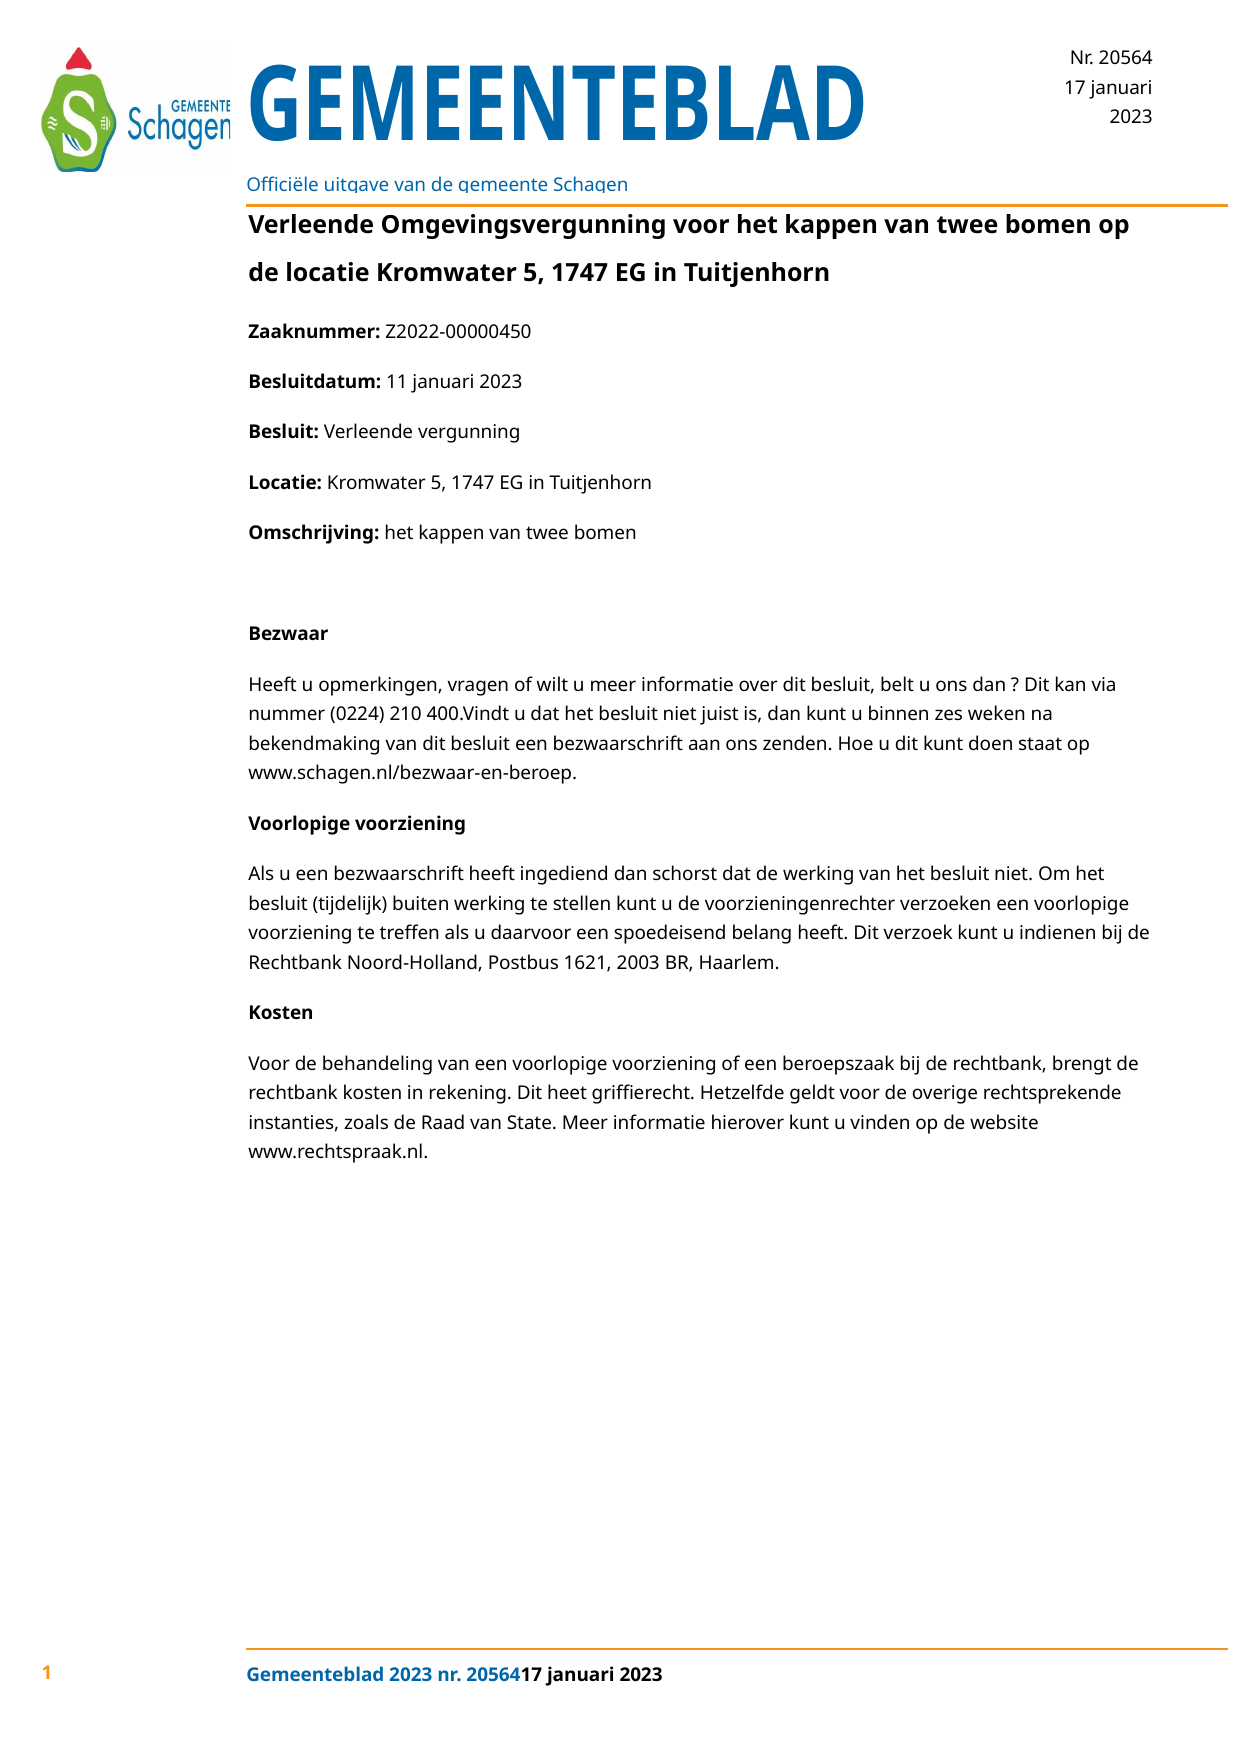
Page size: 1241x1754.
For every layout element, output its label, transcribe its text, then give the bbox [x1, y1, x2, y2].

text Zaaknummer: Z2022-00000450 [248, 318, 1152, 344]
text Besluitdatum: 11 januari 2023 [248, 368, 1152, 394]
text Bezwaar [248, 620, 1152, 646]
text Als u een bezwaarschrift heeft ingediend dan schorst dat de werking van het besluit niet. Om het besluit (tijdelijk) buiten werking te stellen kunt u de voorzieningenrechter verzoeken een voorlopige voorziening te treffen als u daarvoor een spoedeisend belang heeft. Dit verzoek kunt u indienen bij de Rechtbank Noord-Holland, Postbus 1621, 2003 BR, Haarlem. [248, 860, 1152, 975]
text Voor de behandeling van een voorlopige voorziening of een beroepszaak bij de rechtbank, brengt de rechtbank kosten in rekening. Dit heet griffierecht. Hetzelfde geldt voor de overige rechtsprekende instanties, zoals de Raad van State. Meer informatie hierover kunt u vinden op de website www.rechtspraak.nl. [248, 1050, 1152, 1164]
text Voorlopige voorziening [248, 810, 1152, 836]
text Verleende Omgevingsvergunning voor het kappen van twee bomen op de locatie Kromwater 5, 1747 EG in Tuitjenhorn [248, 207, 1152, 288]
text Locatie: Kromwater 5, 1747 EG in Tuitjenhorn [248, 469, 1152, 495]
text Kosten [248, 999, 1152, 1025]
picture [41, 47, 231, 172]
text Omschrijving: het kappen van twee bomen [248, 519, 1152, 545]
text Heeft u opmerkingen, vragen of wilt u meer informatie over dit besluit, belt u ons dan ? Dit kan via nummer (0224) 210 400.Vindt u dat het besluit niet juist is, dan kunt u binnen zes weken na bekendmaking van dit besluit een bezwaarschrift aan ons zenden. Hoe u dit kunt doen staat op www.schagen.nl/bezwaar-en-beroep. [248, 671, 1152, 785]
text Besluit: Verleende vergunning [248, 419, 1152, 444]
